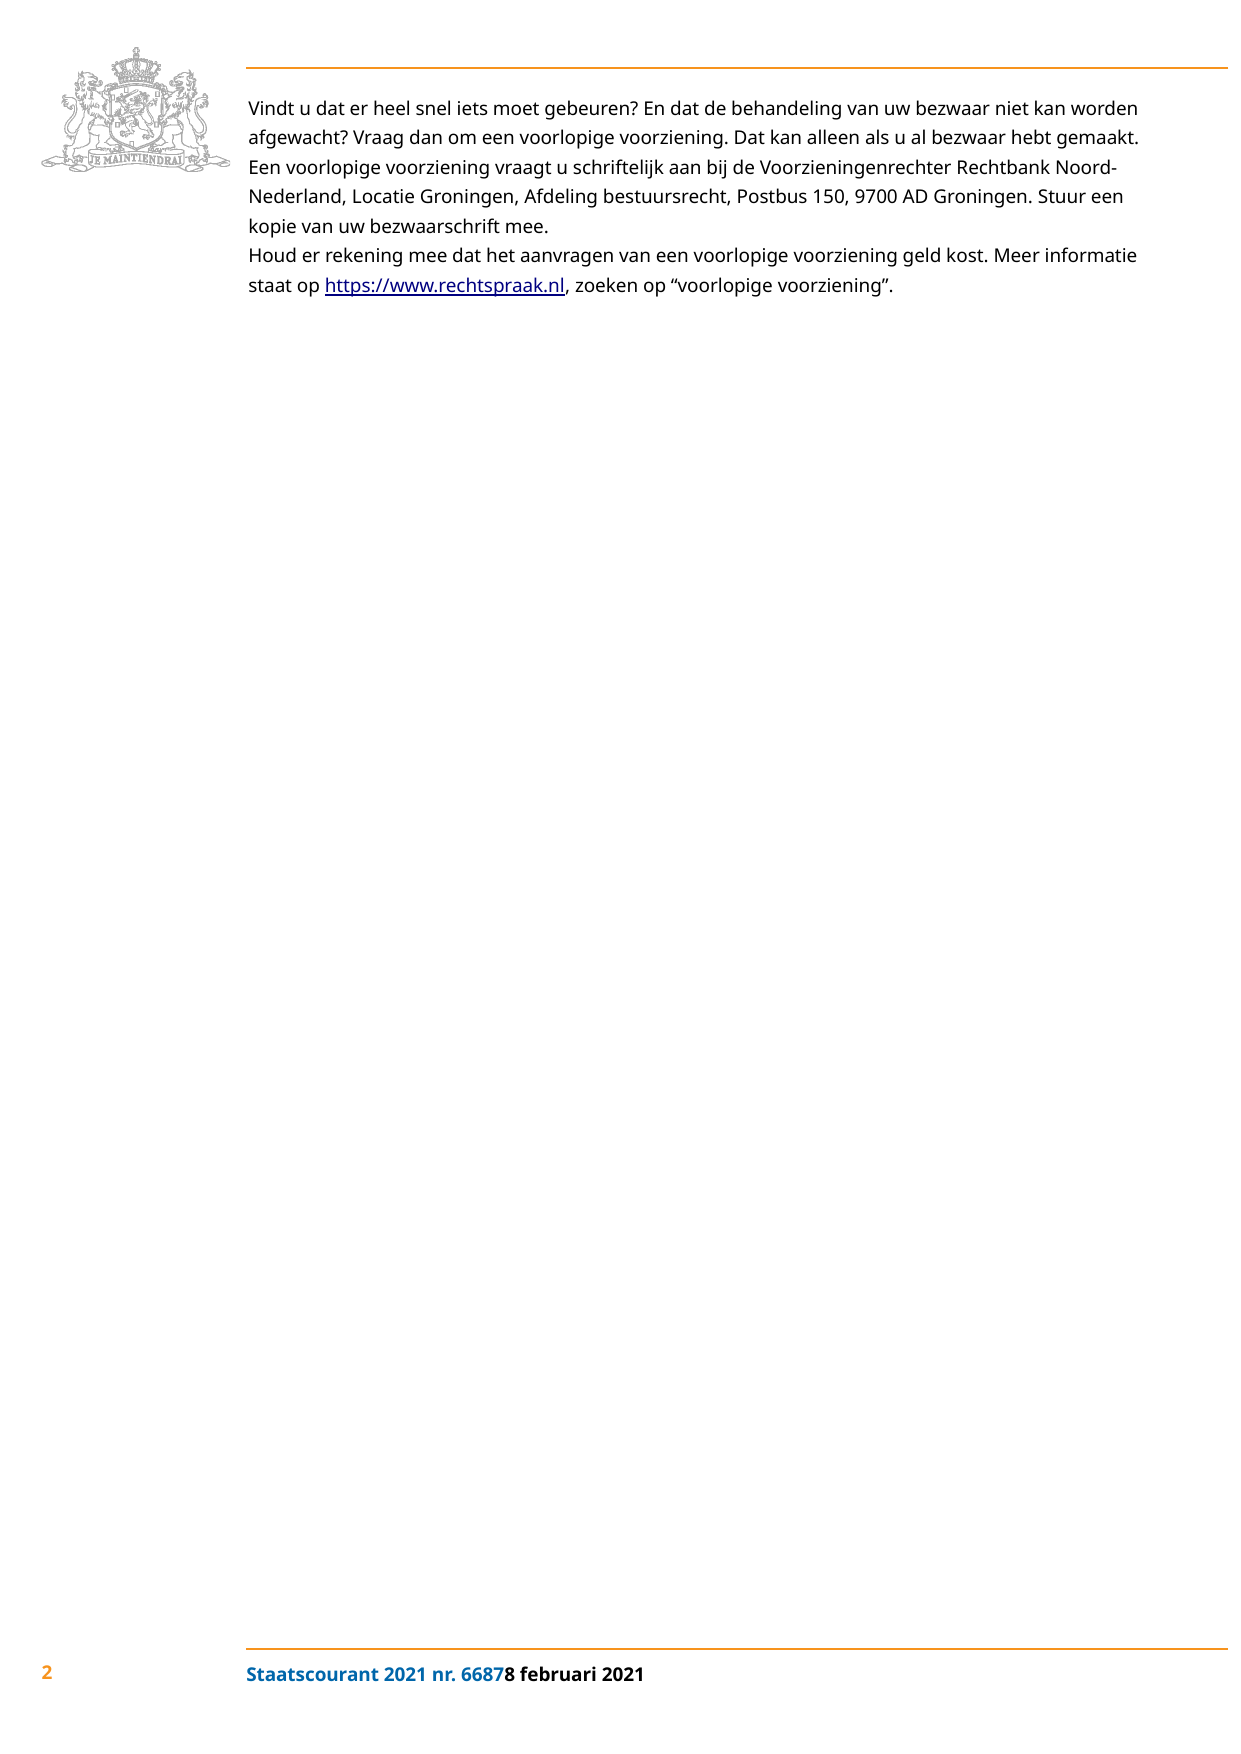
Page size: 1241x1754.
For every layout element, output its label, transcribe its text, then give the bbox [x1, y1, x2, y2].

text Houd er rekening mee dat het aanvragen van een voorlopige voorziening geld kost. Meer informatie staat op https://www.rechtspraak.nl, zoeken op “voorlopige voorziening”. [248, 243, 1152, 298]
picture [41, 47, 231, 172]
text Vindt u dat er heel snel iets moet gebeuren? En dat de behandeling van uw bezwaar niet kan worden afgewacht? Vraag dan om een voorlopige voorziening. Dat kan alleen als u al bezwaar hebt gemaakt. Een voorlopige voorziening vraagt u schriftelijk aan bij de Voorzieningenrechter Rechtbank Noord-Nederland, Locatie Groningen, Afdeling bestuursrecht, Postbus 150, 9700 AD Groningen. Stuur een kopie van uw bezwaarschrift mee. [248, 95, 1152, 239]
